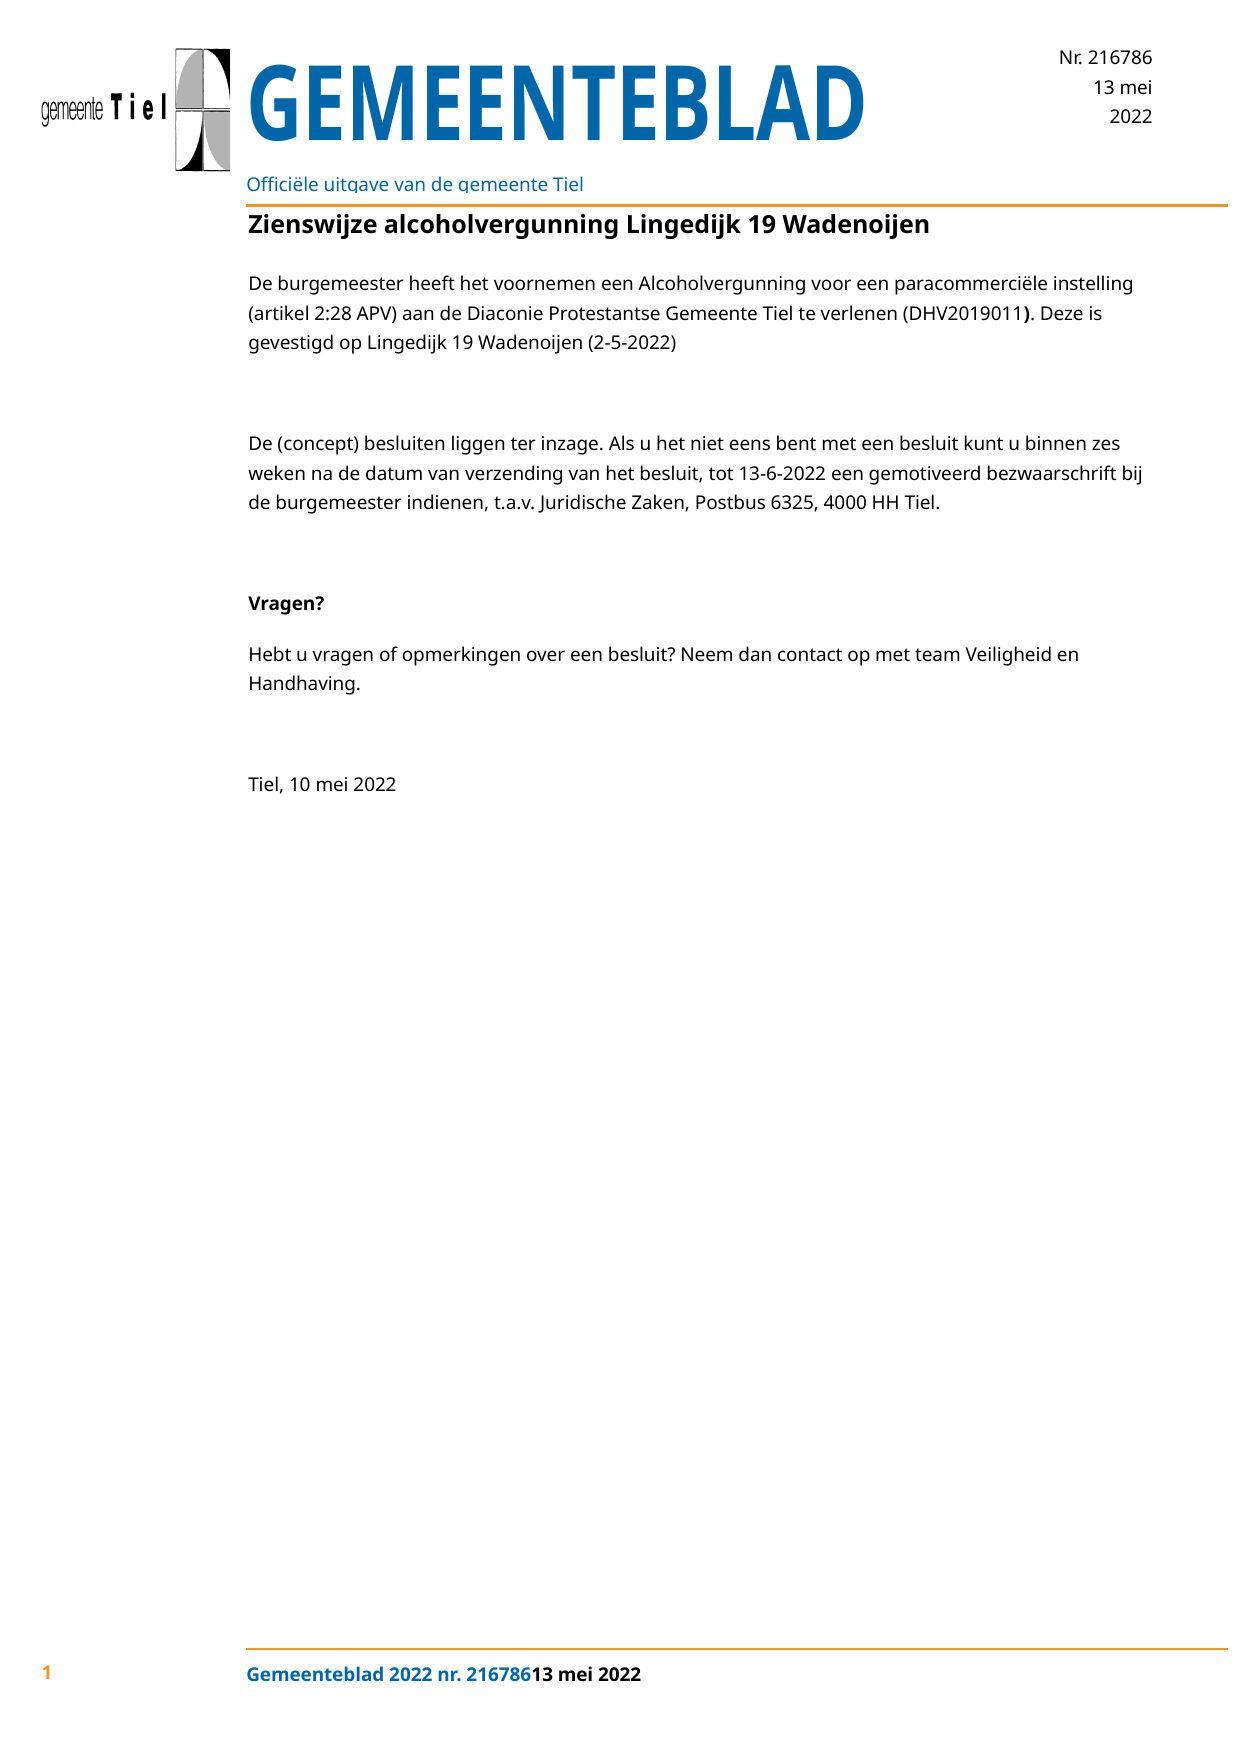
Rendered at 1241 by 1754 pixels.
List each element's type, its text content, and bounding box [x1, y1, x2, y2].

picture [41, 47, 231, 172]
text De (concept) besluiten liggen ter inzage. Als u het niet eens bent met een besluit kunt u binnen zes weken na de datum van verzending van het besluit, tot 13-6-2022 een gemotiveerd bezwaarschrift bij de burgemeester indienen, t.a.v. Juridische Zaken, Postbus 6325, 4000 HH Tiel. [248, 430, 1152, 515]
text Zienswijze alcoholvergunning Lingedijk 19 Wadenoijen [248, 207, 1152, 241]
text De burgemeester heeft het voornemen een Alcoholvergunning voor een paracommerciële instelling (artikel 2:28 APV) aan de Diaconie Protestantse Gemeente Tiel te verlenen (DHV2019011). Deze is gevestigd op Lingedijk 19 Wadenoijen (2-5-2022) [248, 270, 1152, 355]
text Tiel, 10 mei 2022 [248, 771, 1152, 797]
text Hebt u vragen of opmerkingen over een besluit? Neem dan contact op met team Veiligheid en Handhaving. [248, 641, 1152, 696]
text Vragen? [248, 590, 1152, 616]
